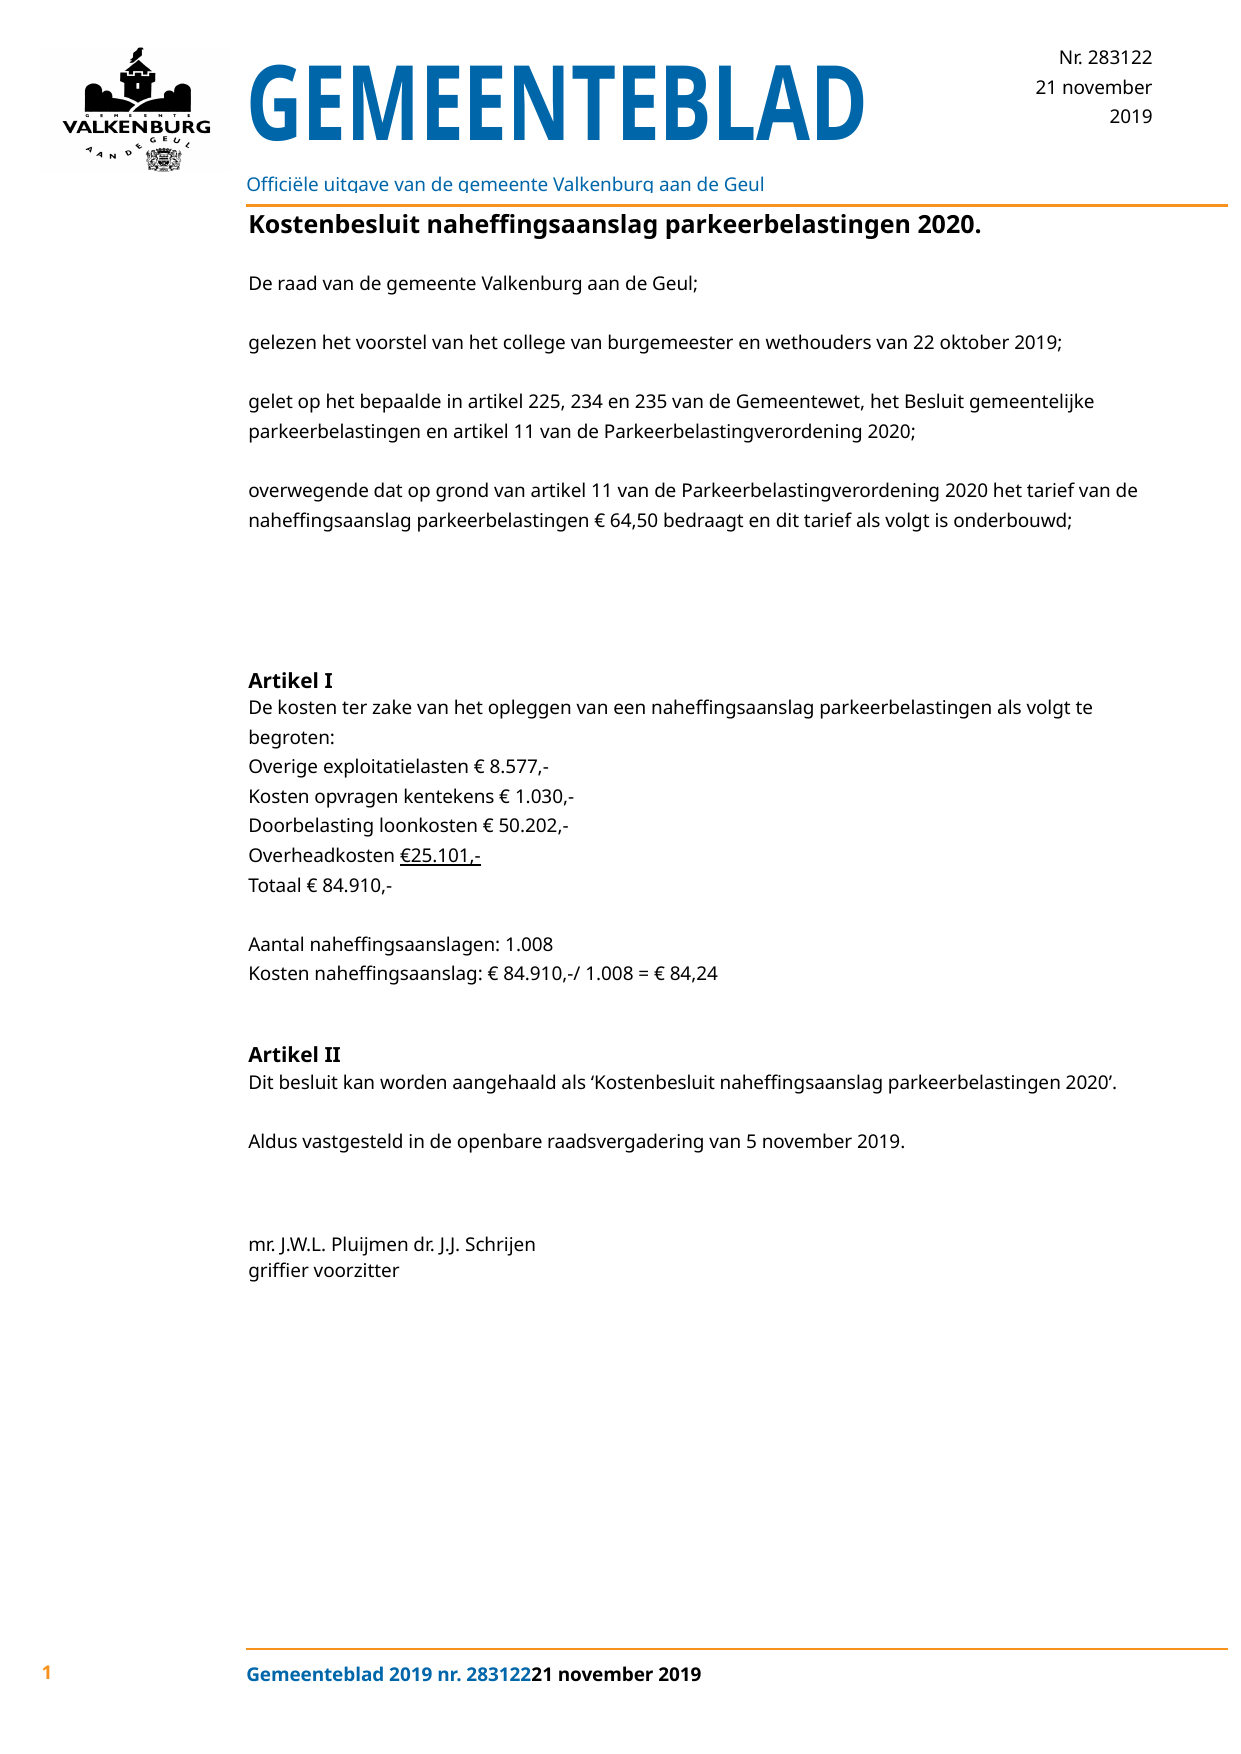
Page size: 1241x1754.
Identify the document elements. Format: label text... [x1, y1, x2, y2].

text Aantal naheffingsaanslagen: 1.008 [248, 931, 1152, 957]
text gelet op het bepaalde in artikel 225, 234 en 235 van de Gemeentewet, het Besluit gemeentelijke parkeerbelastingen en artikel 11 van de Parkeerbelastingverordening 2020; [248, 389, 1152, 444]
text Dit besluit kan worden aangehaald als ‘Kostenbesluit naheffingsaanslag parkeerbelastingen 2020’. [248, 1069, 1152, 1095]
text gelezen het voorstel van het college van burgemeester en wethouders van 22 oktober 2019; [248, 329, 1152, 355]
text Artikel II [248, 1041, 1152, 1069]
text Overige exploitatielasten € 8.577,- [248, 753, 1152, 779]
text mr. J.W.L. Pluijmen dr. J.J. Schrijen [248, 1231, 1152, 1257]
text Totaal € 84.910,- [248, 872, 1152, 897]
text Overheadkosten €25.101,- [248, 842, 1152, 868]
text overwegende dat op grond van artikel 11 van de Parkeerbelastingverordening 2020 het tarief van de naheffingsaanslag parkeerbelastingen € 64,50 bedraagt en dit tarief als volgt is onderbouwd; [248, 477, 1152, 533]
text Kostenbesluit naheffingsaanslag parkeerbelastingen 2020. [248, 207, 1152, 241]
text De kosten ter zake van het opleggen van een naheffingsaanslag parkeerbelastingen als volgt te begroten: [248, 694, 1152, 749]
text griffier voorzitter [248, 1257, 1152, 1282]
text Doorbelasting loonkosten € 50.202,- [248, 813, 1152, 838]
text Artikel I [248, 666, 1152, 694]
picture [41, 47, 231, 172]
text Aldus vastgesteld in de openbare raadsvergadering van 5 november 2019. [248, 1128, 1152, 1154]
text De raad van de gemeente Valkenburg aan de Geul; [248, 270, 1152, 296]
text Kosten naheffingsaanslag: € 84.910,-/ 1.008 = € 84,24 [248, 961, 1152, 986]
text Kosten opvragen kentekens € 1.030,- [248, 783, 1152, 809]
